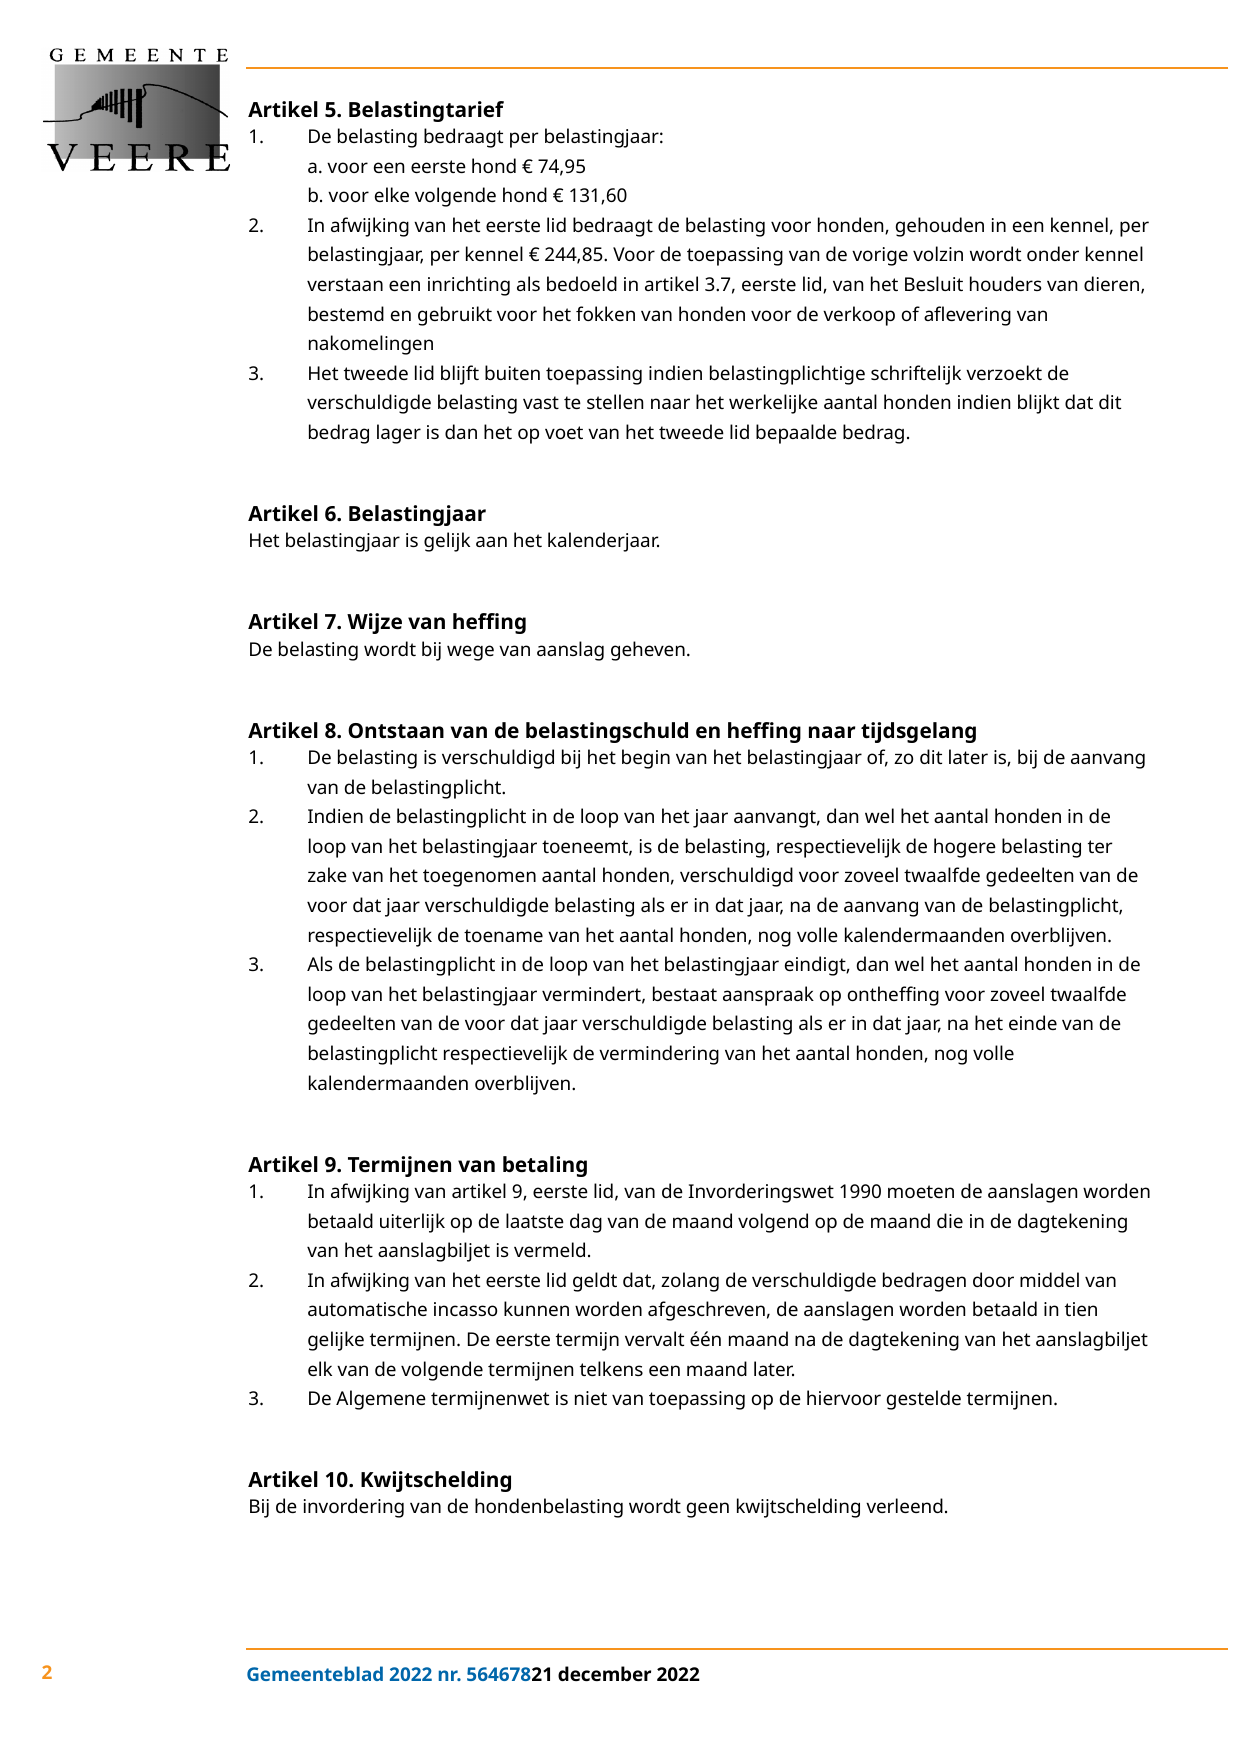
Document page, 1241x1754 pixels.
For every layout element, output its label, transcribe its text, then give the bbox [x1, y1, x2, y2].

text Artikel 6. Belastingjaar [248, 499, 1152, 527]
list In afwijking van artikel 9, eerste lid, van de Invorderingswet 1990 moeten de aanslagen worden betaald uiterlijk op de laatste dag van de maand volgend op de maand die in de dagtekening van het aanslagbiljet is vermeld. [248, 1178, 1152, 1263]
text De belasting wordt bij wege van aanslag geheven. [248, 636, 1152, 662]
list Indien de belastingplicht in de loop van het jaar aanvangt, dan wel het aantal honden in de loop van het belastingjaar toeneemt, is de belasting, respectievelijk de hogere belasting ter zake van het toegenomen aantal honden, verschuldigd voor zoveel twaalfde gedeelten van de voor dat jaar verschuldigde belasting als er in dat jaar, na de aanvang van de belastingplicht, respectievelijk de toename van het aantal honden, nog volle kalendermaanden overblijven. [248, 803, 1152, 948]
list Als de belastingplicht in de loop van het belastingjaar eindigt, dan wel het aantal honden in de loop van het belastingjaar vermindert, bestaat aanspraak op ontheffing voor zoveel twaalfde gedeelten van de voor dat jaar verschuldigde belasting als er in dat jaar, na het einde van de belastingplicht respectievelijk de vermindering van het aantal honden, nog volle kalendermaanden overblijven. [248, 951, 1152, 1096]
list Het tweede lid blijft buiten toepassing indien belastingplichtige schriftelijk verzoekt de verschuldigde belasting vast te stellen naar het werkelijke aantal honden indien blijkt dat dit bedrag lager is dan het op voet van het tweede lid bepaalde bedrag. [248, 360, 1152, 445]
list b. voor elke volgende hond € 131,60 [248, 182, 1152, 208]
list a. voor een eerste hond € 74,95 [248, 153, 1152, 178]
picture [41, 47, 231, 172]
list De belasting bedraagt per belastingjaar: [248, 123, 1152, 149]
list De Algemene termijnenwet is niet van toepassing op de hiervoor gestelde termijnen. [248, 1385, 1152, 1411]
text Bij de invordering van de hondenbelasting wordt geen kwijtschelding verleend. [248, 1494, 1152, 1519]
text Artikel 9. Termijnen van betaling [248, 1150, 1152, 1178]
list In afwijking van het eerste lid bedraagt de belasting voor honden, gehouden in een kennel, per belastingjaar, per kennel € 244,85. Voor de toepassing van de vorige volzin wordt onder kennel verstaan een inrichting als bedoeld in artikel 3.7, eerste lid, van het Besluit houders van dieren, bestemd en gebruikt voor het fokken van honden voor de verkoop of aflevering van nakomelingen [248, 212, 1152, 356]
text Het belastingjaar is gelijk aan het kalenderjaar. [248, 527, 1152, 553]
list De belasting is verschuldigd bij het begin van het belastingjaar of, zo dit later is, bij de aanvang van de belastingplicht. [248, 744, 1152, 800]
text Artikel 10. Kwijtschelding [248, 1465, 1152, 1494]
list In afwijking van het eerste lid geldt dat, zolang de verschuldigde bedragen door middel van automatische incasso kunnen worden afgeschreven, de aanslagen worden betaald in tien gelijke termijnen. De eerste termijn vervalt één maand na de dagtekening van het aanslagbiljet elk van de volgende termijnen telkens een maand later. [248, 1267, 1152, 1381]
text Artikel 7. Wijze van heffing [248, 607, 1152, 636]
text Artikel 8. Ontstaan van de belastingschuld en heffing naar tijdsgelang [248, 716, 1152, 744]
text Artikel 5. Belastingtarief [248, 95, 1152, 123]
